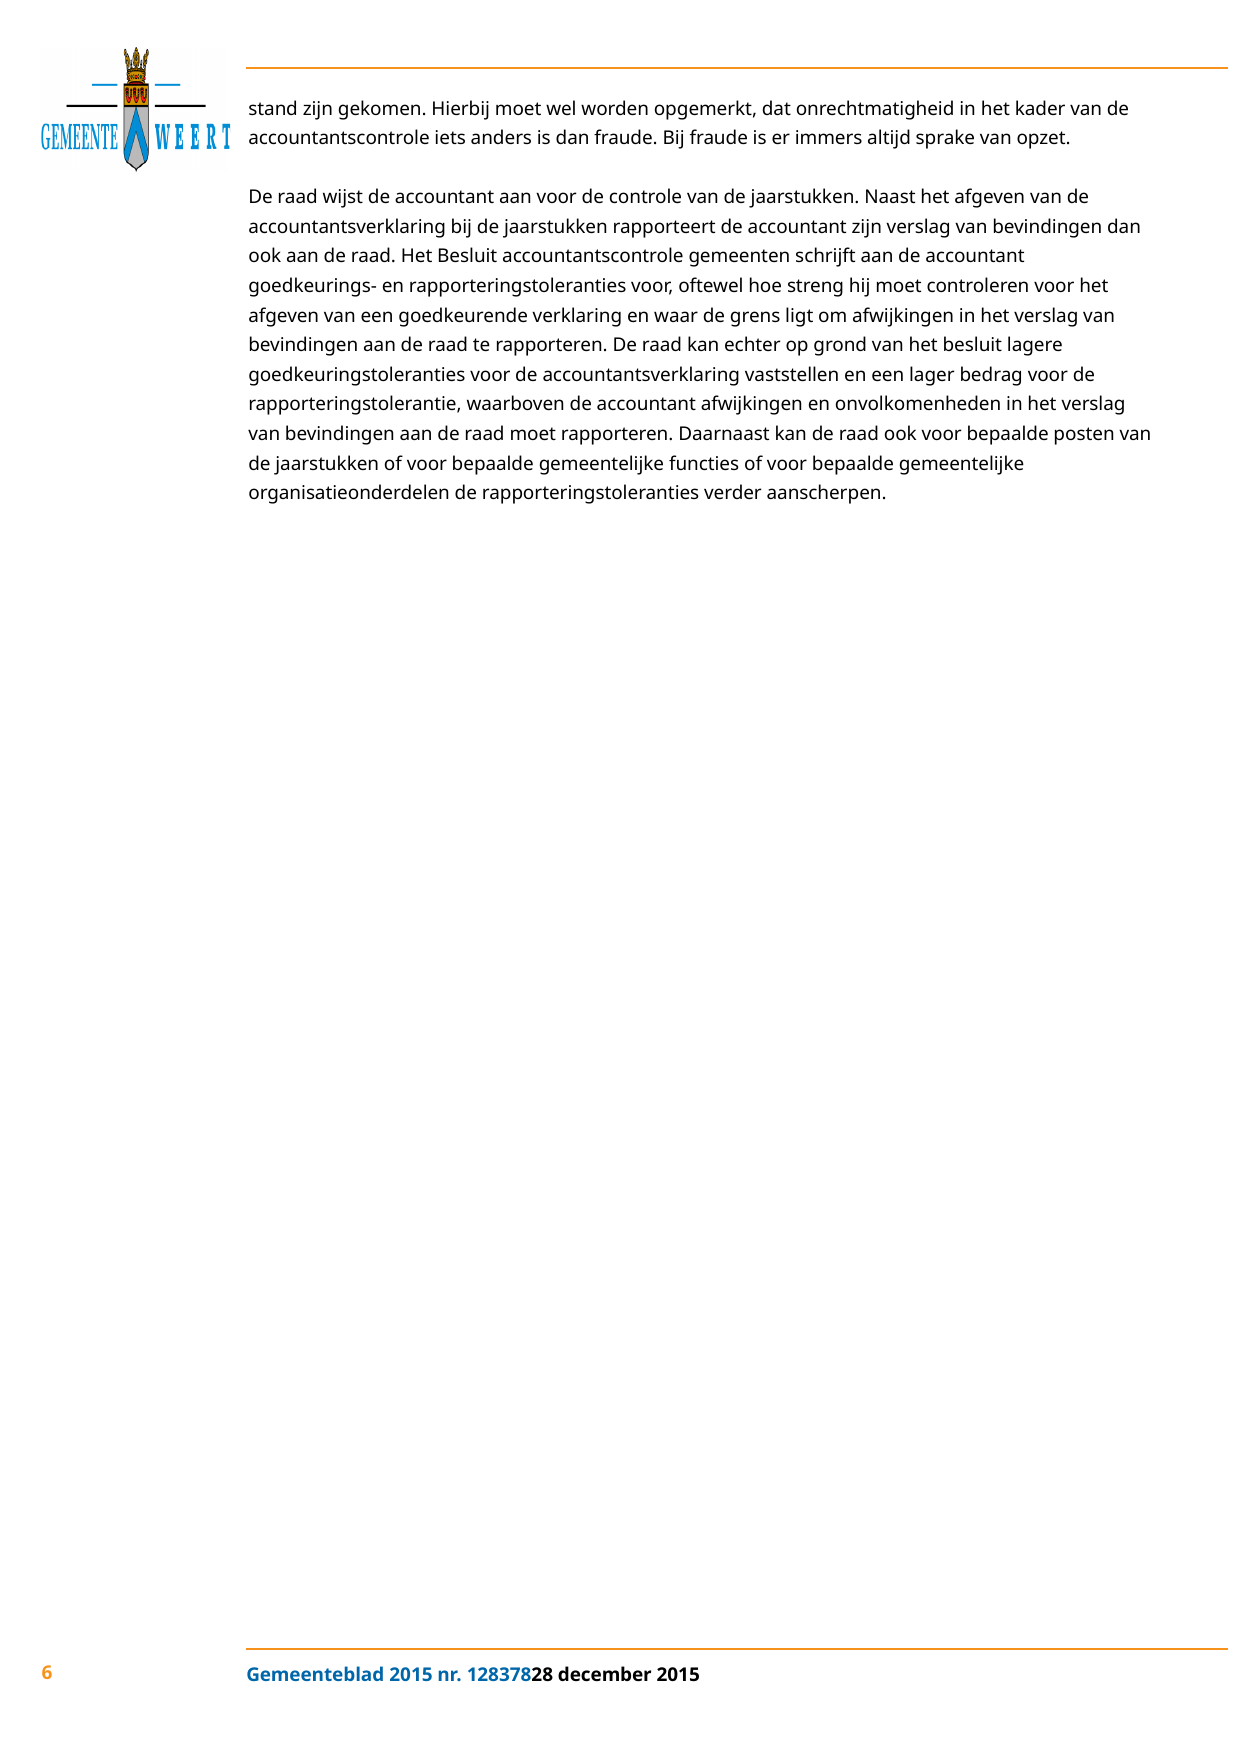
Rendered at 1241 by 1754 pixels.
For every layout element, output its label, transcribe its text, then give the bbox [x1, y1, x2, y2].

text De raad wijst de accountant aan voor de controle van de jaarstukken. Naast het afgeven van de accountantsverklaring bij de jaarstukken rapporteert de accountant zijn verslag van bevindingen dan ook aan de raad. Het Besluit accountantscontrole gemeenten schrijft aan de accountant goedkeurings- en rapporteringstoleranties voor, oftewel hoe streng hij moet controleren voor het afgeven van een goedkeurende verklaring en waar de grens ligt om afwijkingen in het verslag van bevindingen aan de raad te rapporteren. De raad kan echter op grond van het besluit lagere goedkeuringstoleranties voor de accountantsverklaring vaststellen en een lager bedrag voor de rapporteringstolerantie, waarboven de accountant afwijkingen en onvolkomenheden in het verslag van bevindingen aan de raad moet rapporteren. Daarnaast kan de raad ook voor bepaalde posten van de jaarstukken of voor bepaalde gemeentelijke functies of voor bepaalde gemeentelijke organisatieonderdelen de rapporteringstoleranties verder aanscherpen. [248, 183, 1152, 505]
picture [41, 47, 231, 172]
text stand zijn gekomen. Hierbij moet wel worden opgemerkt, dat onrechtmatigheid in het kader van de accountantscontrole iets anders is dan fraude. Bij fraude is er immers altijd sprake van opzet. [248, 95, 1152, 150]
